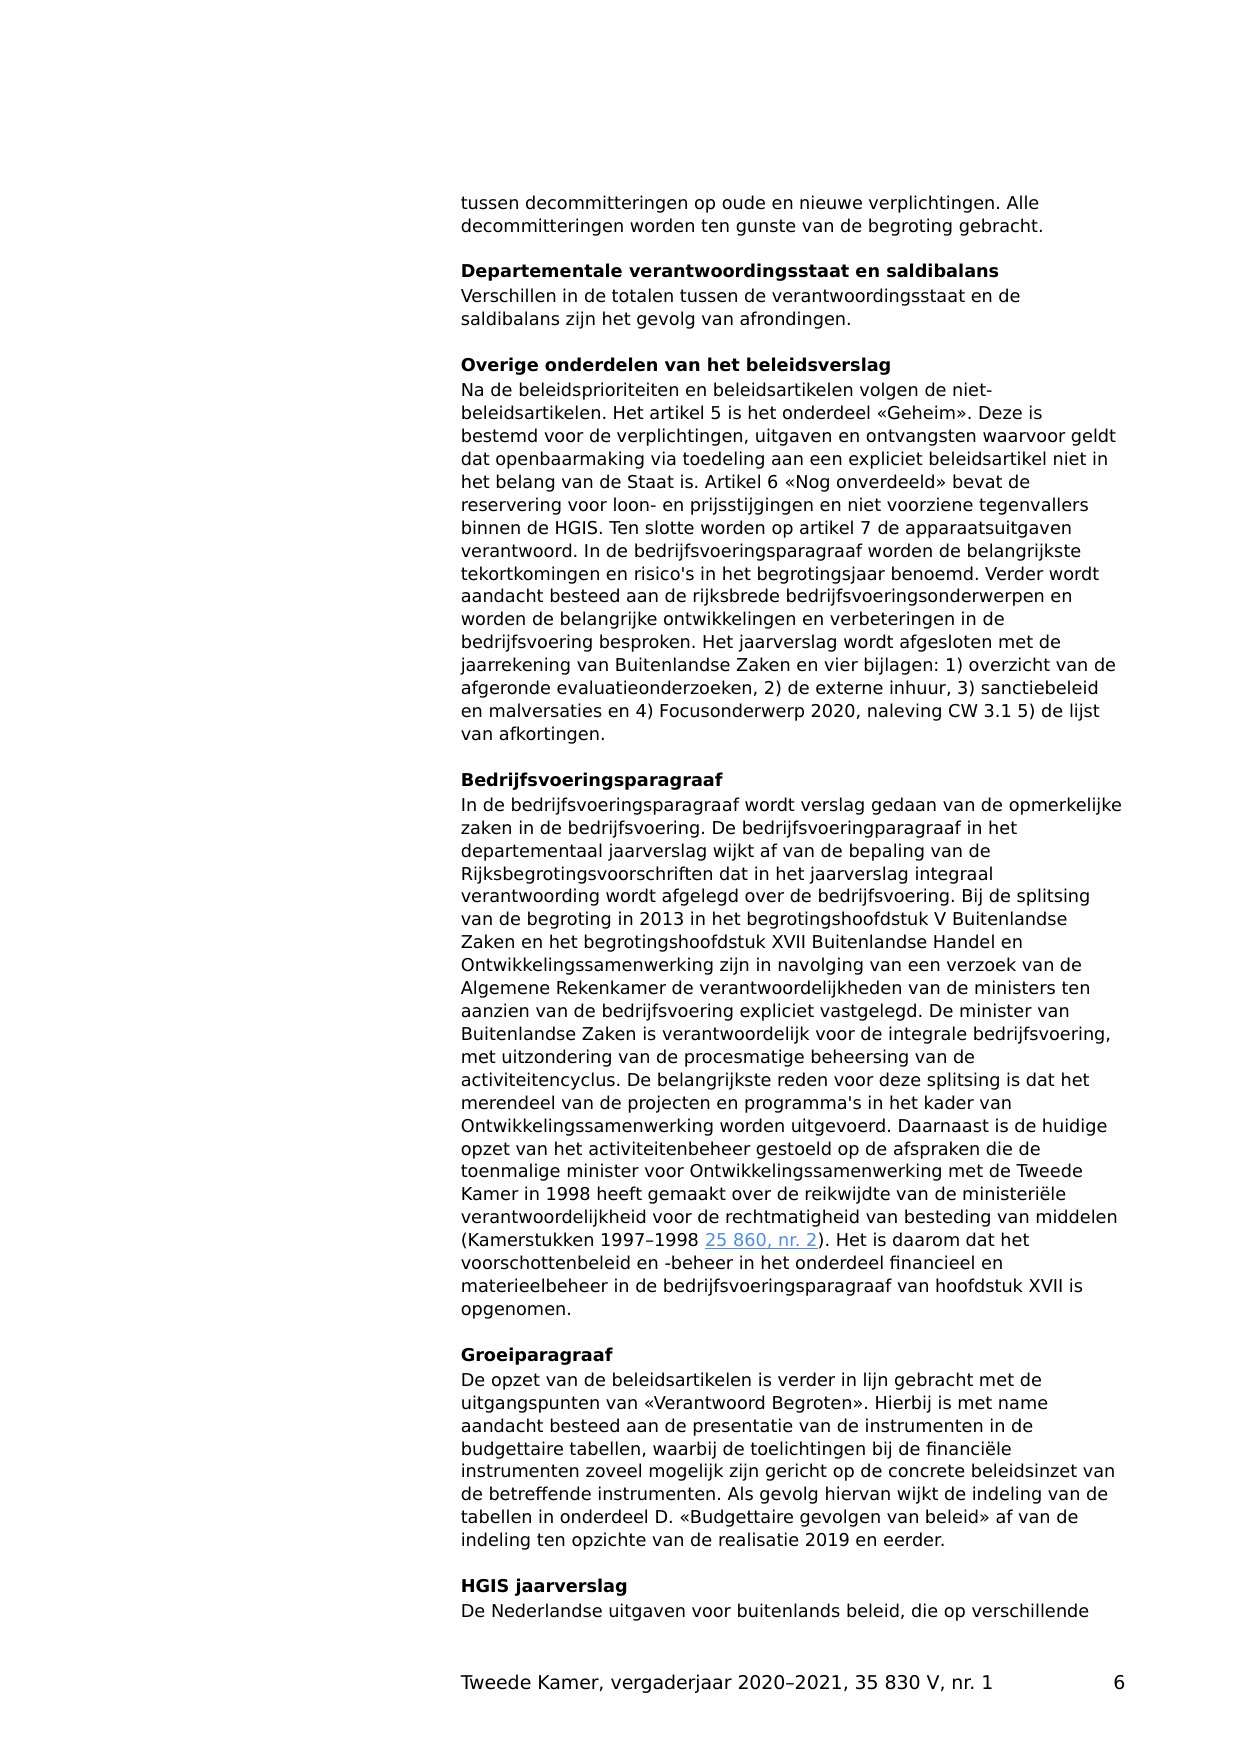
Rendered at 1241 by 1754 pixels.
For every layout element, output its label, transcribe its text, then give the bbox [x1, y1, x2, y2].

text Departementale verantwoordingsstaat en saldibalans [461, 259, 1125, 282]
text Groeiparagraaf [461, 1343, 1125, 1366]
text De Nederlandse uitgaven voor buitenlands beleid, die op verschillende [461, 1599, 1125, 1622]
text In de bedrijfsvoeringsparagraaf wordt verslag gedaan van de opmerkelijke zaken in de bedrijfsvoering. De bedrijfsvoeringparagraaf in het departementaal jaarverslag wijkt af van de bepaling van de Rijksbegrotingsvoorschriften dat in het jaarverslag integraal verantwoording wordt afgelegd over de bedrijfsvoering. Bij de splitsing van de begroting in 2013 in het begrotingshoofdstuk V Buitenlandse Zaken en het begrotingshoofdstuk XVII Buitenlandse Handel en Ontwikkelingssamenwerking zijn in navolging van een verzoek van de Algemene Rekenkamer de verantwoordelijkheden van de ministers ten aanzien van de bedrijfsvoering expliciet vastgelegd. De minister van Buitenlandse Zaken is verantwoordelijk voor de integrale bedrijfsvoering, met uitzondering van de procesmatige beheersing van de activiteitencyclus. De belangrijkste reden voor deze splitsing is dat het merendeel van de projecten en programma's in het kader van Ontwikkelingssamenwerking worden uitgevoerd. Daarnaast is de huidige opzet van het activiteitenbeheer gestoeld op de afspraken die de toenmalige minister voor Ontwikkelingssamenwerking met de Tweede Kamer in 1998 heeft gemaakt over de reikwijdte van de ministeriële verantwoordelijkheid voor de rechtmatigheid van besteding van middelen (Kamerstukken 1997–1998 25 860, nr. 2). Het is daarom dat het voorschottenbeleid en -beheer in het onderdeel financieel en materieelbeheer in de bedrijfsvoeringsparagraaf van hoofdstuk XVII is opgenomen. [461, 793, 1125, 1320]
text tussen decommitteringen op oude en nieuwe verplichtingen. Alle decommitteringen worden ten gunste van de begroting gebracht. [461, 191, 1125, 237]
text Na de beleidsprioriteiten en beleidsartikelen volgen de niet-beleidsartikelen. Het artikel 5 is het onderdeel «Geheim». Deze is bestemd voor de verplichtingen, uitgaven en ontvangsten waarvoor geldt dat openbaarmaking via toedeling aan een expliciet beleidsartikel niet in het belang van de Staat is. Artikel 6 «Nog onverdeeld» bevat de reservering voor loon- en prijsstijgingen en niet voorziene tegenvallers binnen de HGIS. Ten slotte worden op artikel 7 de apparaatsuitgaven verantwoord. In de bedrijfsvoeringsparagraaf worden de belangrijkste tekortkomingen en risico's in het begrotingsjaar benoemd. Verder wordt aandacht besteed aan de rijksbrede bedrijfsvoeringsonderwerpen en worden de belangrijke ontwikkelingen en verbeteringen in de bedrijfsvoering besproken. Het jaarverslag wordt afgesloten met de jaarrekening van Buitenlandse Zaken en vier bijlagen: 1) overzicht van de afgeronde evaluatieonderzoeken, 2) de externe inhuur, 3) sanctiebeleid en malversaties en 4) Focusonderwerp 2020, naleving CW 3.1 5) de lijst van afkortingen. [461, 378, 1125, 745]
text Bedrijfsvoeringsparagraaf [461, 768, 1125, 791]
text De opzet van de beleidsartikelen is verder in lijn gebracht met de uitgangspunten van «Verantwoord Begroten». Hierbij is met name aandacht besteed aan de presentatie van de instrumenten in de budgettaire tabellen, waarbij de toelichtingen bij de financiële instrumenten zoveel mogelijk zijn gericht op de concrete beleidsinzet van de betreffende instrumenten. Als gevolg hiervan wijkt de indeling van de tabellen in onderdeel D. «Budgettaire gevolgen van beleid» af van de indeling ten opzichte van de realisatie 2019 en eerder. [461, 1368, 1125, 1551]
text Verschillen in de totalen tussen de verantwoordingsstaat en de saldibalans zijn het gevolg van afrondingen. [461, 284, 1125, 330]
text Overige onderdelen van het beleidsverslag [461, 353, 1125, 376]
text HGIS jaarverslag [461, 1574, 1125, 1597]
